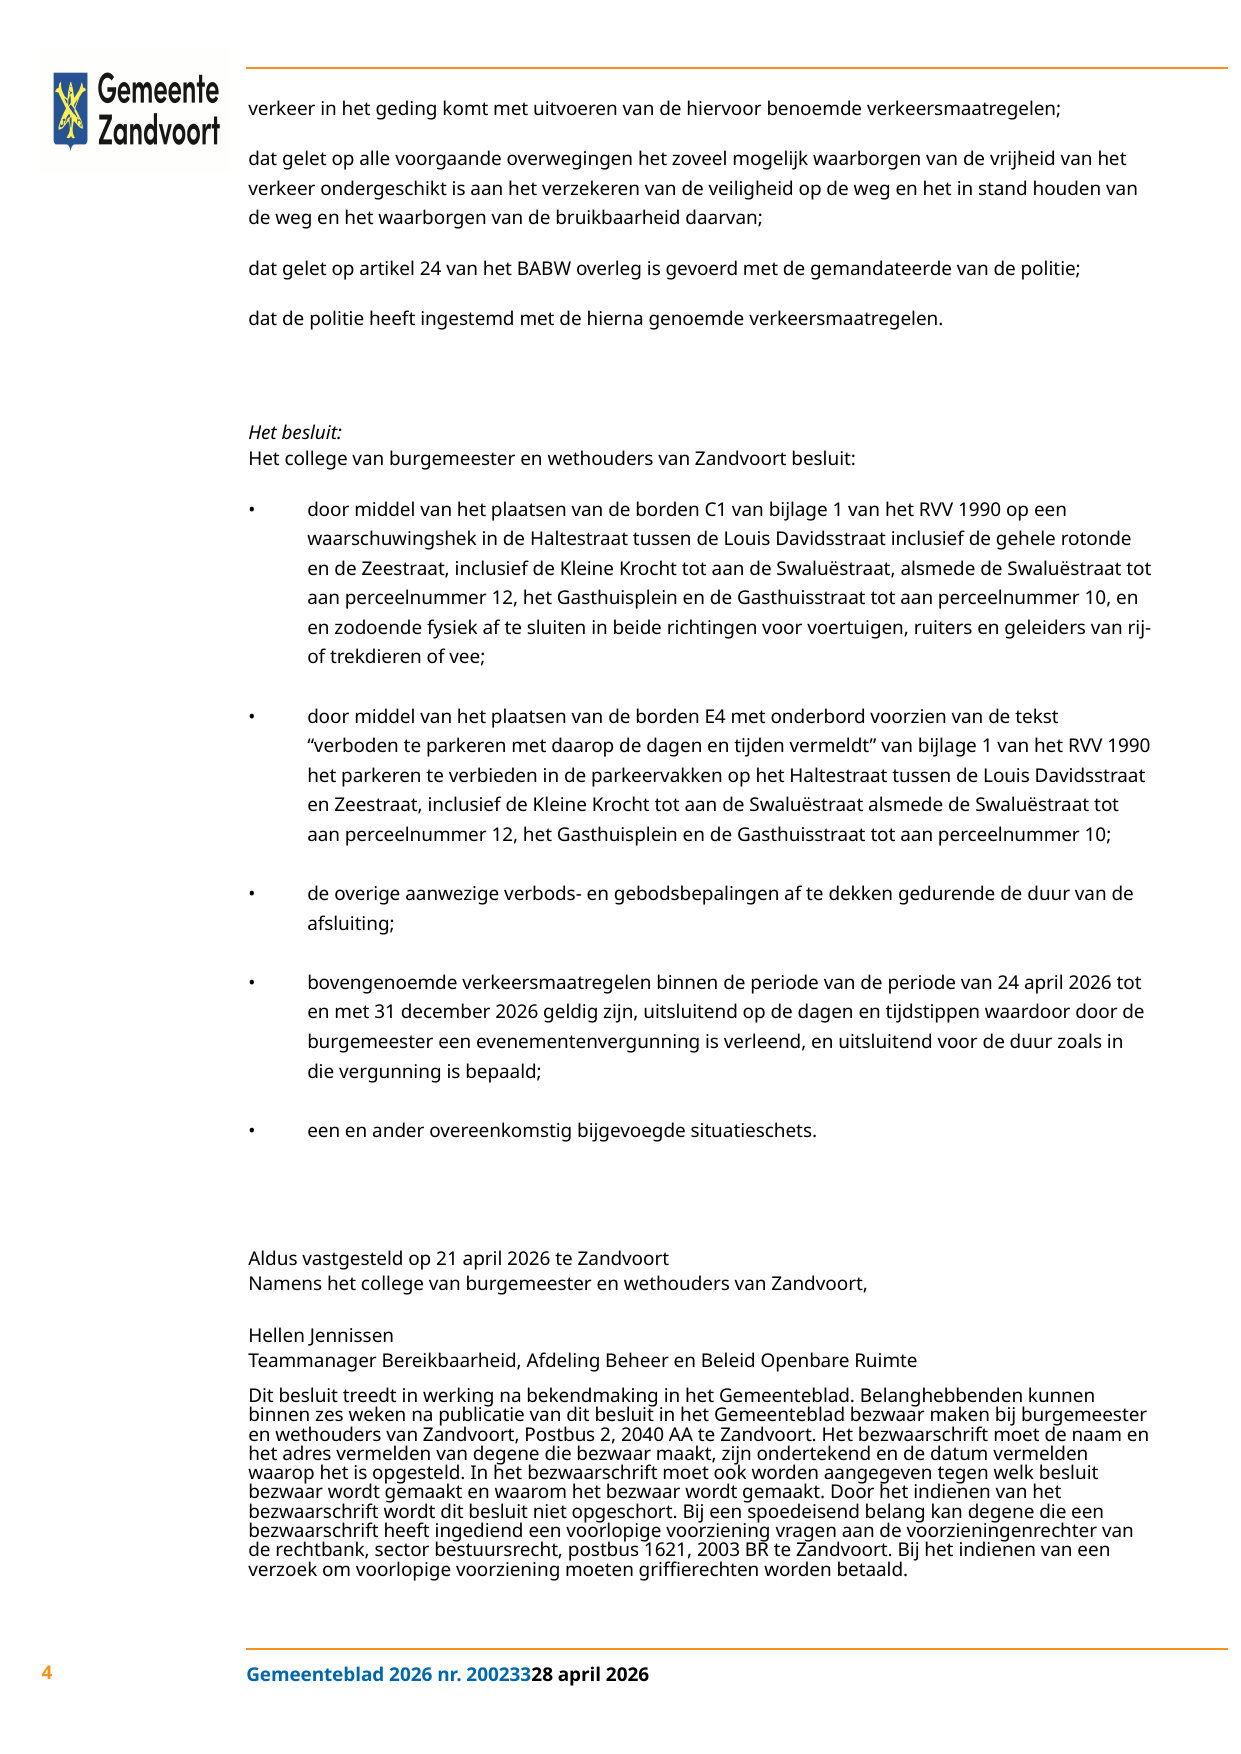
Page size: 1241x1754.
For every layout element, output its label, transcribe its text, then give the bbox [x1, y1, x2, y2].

text Hellen Jennissen [248, 1322, 1152, 1348]
text dat de politie heeft ingestemd met de hierna genoemde verkeersmaatregelen. [248, 305, 1152, 331]
text Het besluit: [248, 419, 1152, 445]
picture [41, 47, 231, 172]
list door middel van het plaatsen van de borden E4 met onderbord voorzien van de tekst “verboden te parkeren met daarop de dagen en tijden vermeldt” van bijlage 1 van het RVV 1990 het parkeren te verbieden in de parkeervakken op het Haltestraat tussen de Louis Davidsstraat en Zeestraat, inclusief de Kleine Krocht tot aan de Swaluëstraat alsmede de Swaluëstraat tot aan perceelnummer 12, het Gasthuisplein en de Gasthuisstraat tot aan perceelnummer 10; [248, 703, 1152, 847]
list de overige aanwezige verbods- en gebodsbepalingen af te dekken gedurende de duur van de afsluiting; [248, 880, 1152, 936]
list een en ander overeenkomstig bijgevoegde situatieschets. [248, 1117, 1152, 1143]
text Het college van burgemeester en wethouders van Zandvoort besluit: [248, 445, 1152, 471]
text Teammanager Bereikbaarheid, Afdeling Beheer en Beleid Openbare Ruimte [248, 1348, 1152, 1373]
text Aldus vastgesteld op 21 april 2026 te Zandvoort [248, 1245, 1152, 1271]
text Dit besluit treedt in werking na bekendmaking in het Gemeenteblad. Belanghebbenden kunnen binnen zes weken na publicatie van dit besluit in het Gemeenteblad bezwaar maken bij burgemeester en wethouders van Zandvoort, Postbus 2, 2040 AA te Zandvoort. Het bezwaarschrift moet de naam en het adres vermelden van degene die bezwaar maakt, zijn ondertekend en de datum vermelden waarop het is opgesteld. In het bezwaarschrift moet ook worden aangegeven tegen welk besluit bezwaar wordt gemaakt en waarom het bezwaar wordt gemaakt. Door het indienen van het bezwaarschrift wordt dit besluit niet opgeschort. Bij een spoedeisend belang kan degene die een bezwaarschrift heeft ingediend een voorlopige voorziening vragen aan de voorzieningenrechter van de rechtbank, sector bestuursrecht, postbus 1621, 2003 BR te Zandvoort. Bij het indienen van een verzoek om voorlopige voorziening moeten griffierechten worden betaald. [248, 1387, 1152, 1580]
list bovengenoemde verkeersmaatregelen binnen de periode van de periode van 24 april 2026 tot en met 31 december 2026 geldig zijn, uitsluitend op de dagen en tijdstippen waardoor door de burgemeester een evenementenvergunning is verleend, en uitsluitend voor de duur zoals in die vergunning is bepaald; [248, 969, 1152, 1083]
text dat gelet op alle voorgaande overwegingen het zoveel mogelijk waarborgen van de vrijheid van het verkeer ondergeschikt is aan het verzekeren van de veiligheid op de weg en het in stand houden van de weg en het waarborgen van de bruikbaarheid daarvan; [248, 145, 1152, 230]
list door middel van het plaatsen van de borden C1 van bijlage 1 van het RVV 1990 op een waarschuwingshek in de Haltestraat tussen de Louis Davidsstraat inclusief de gehele rotonde en de Zeestraat, inclusief de Kleine Krocht tot aan de Swaluëstraat, alsmede de Swaluëstraat tot aan perceelnummer 12, het Gasthuisplein en de Gasthuisstraat tot aan perceelnummer 10, en en zodoende fysiek af te sluiten in beide richtingen voor voertuigen, ruiters en geleiders van rij- of trekdieren of vee; [248, 496, 1152, 669]
text Namens het college van burgemeester en wethouders van Zandvoort, [248, 1271, 1152, 1296]
text dat gelet op artikel 24 van het BABW overleg is gevoerd met de gemandateerde van de politie; [248, 255, 1152, 281]
text verkeer in het geding komt met uitvoeren van de hiervoor benoemde verkeersmaatregelen; [248, 95, 1152, 121]
